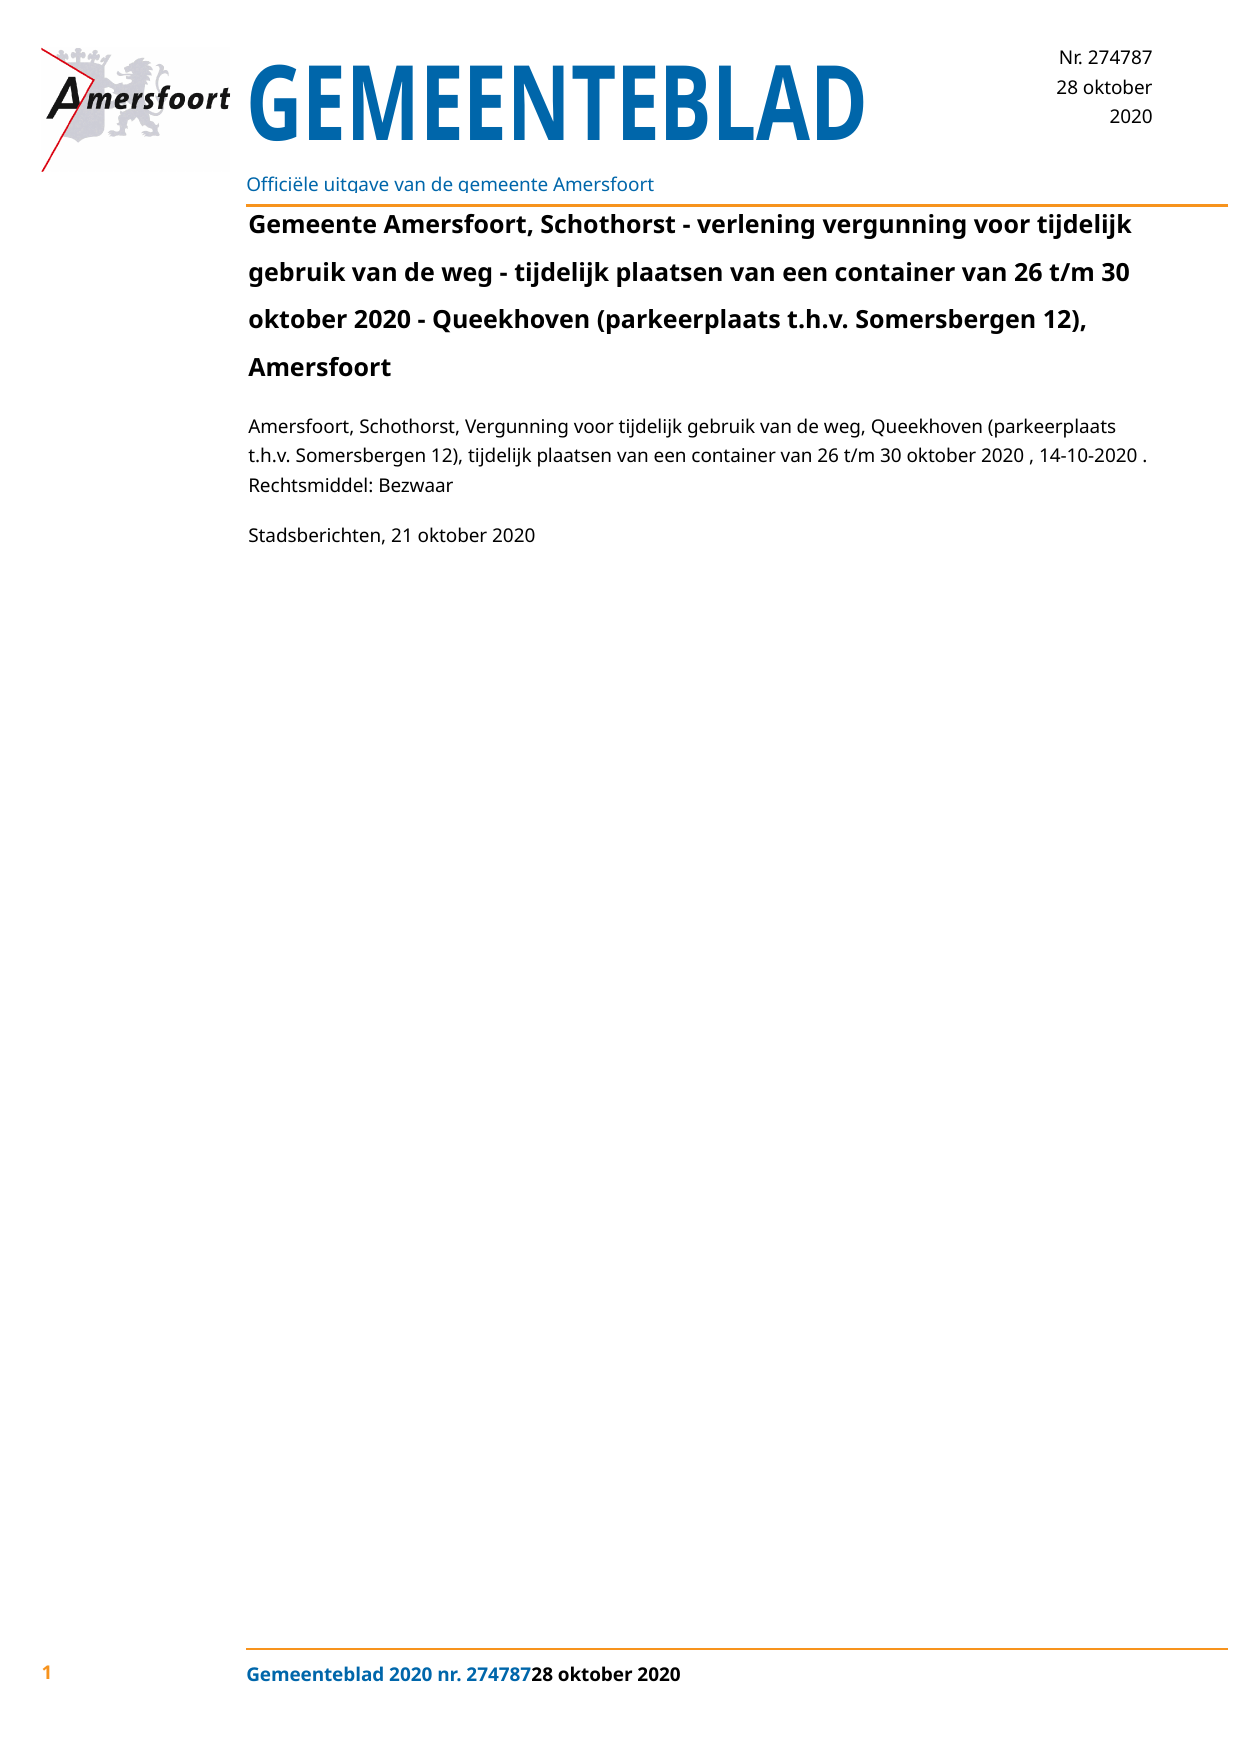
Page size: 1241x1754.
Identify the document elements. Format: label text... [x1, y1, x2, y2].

text Gemeente Amersfoort, Schothorst - verlening vergunning voor tijdelijk gebruik van de weg - tijdelijk plaatsen van een container van 26 t/m 30 oktober 2020 - Queekhoven (parkeerplaats t.h.v. Somersbergen 12), Amersfoort [248, 207, 1152, 384]
text Stadsberichten, 21 oktober 2020 [248, 523, 1152, 548]
text Amersfoort, Schothorst, Vergunning voor tijdelijk gebruik van de weg, Queekhoven (parkeerplaats t.h.v. Somersbergen 12), tijdelijk plaatsen van een container van 26 t/m 30 oktober 2020 , 14-10-2020 . Rechtsmiddel: Bezwaar [248, 413, 1152, 498]
picture [41, 47, 231, 172]
